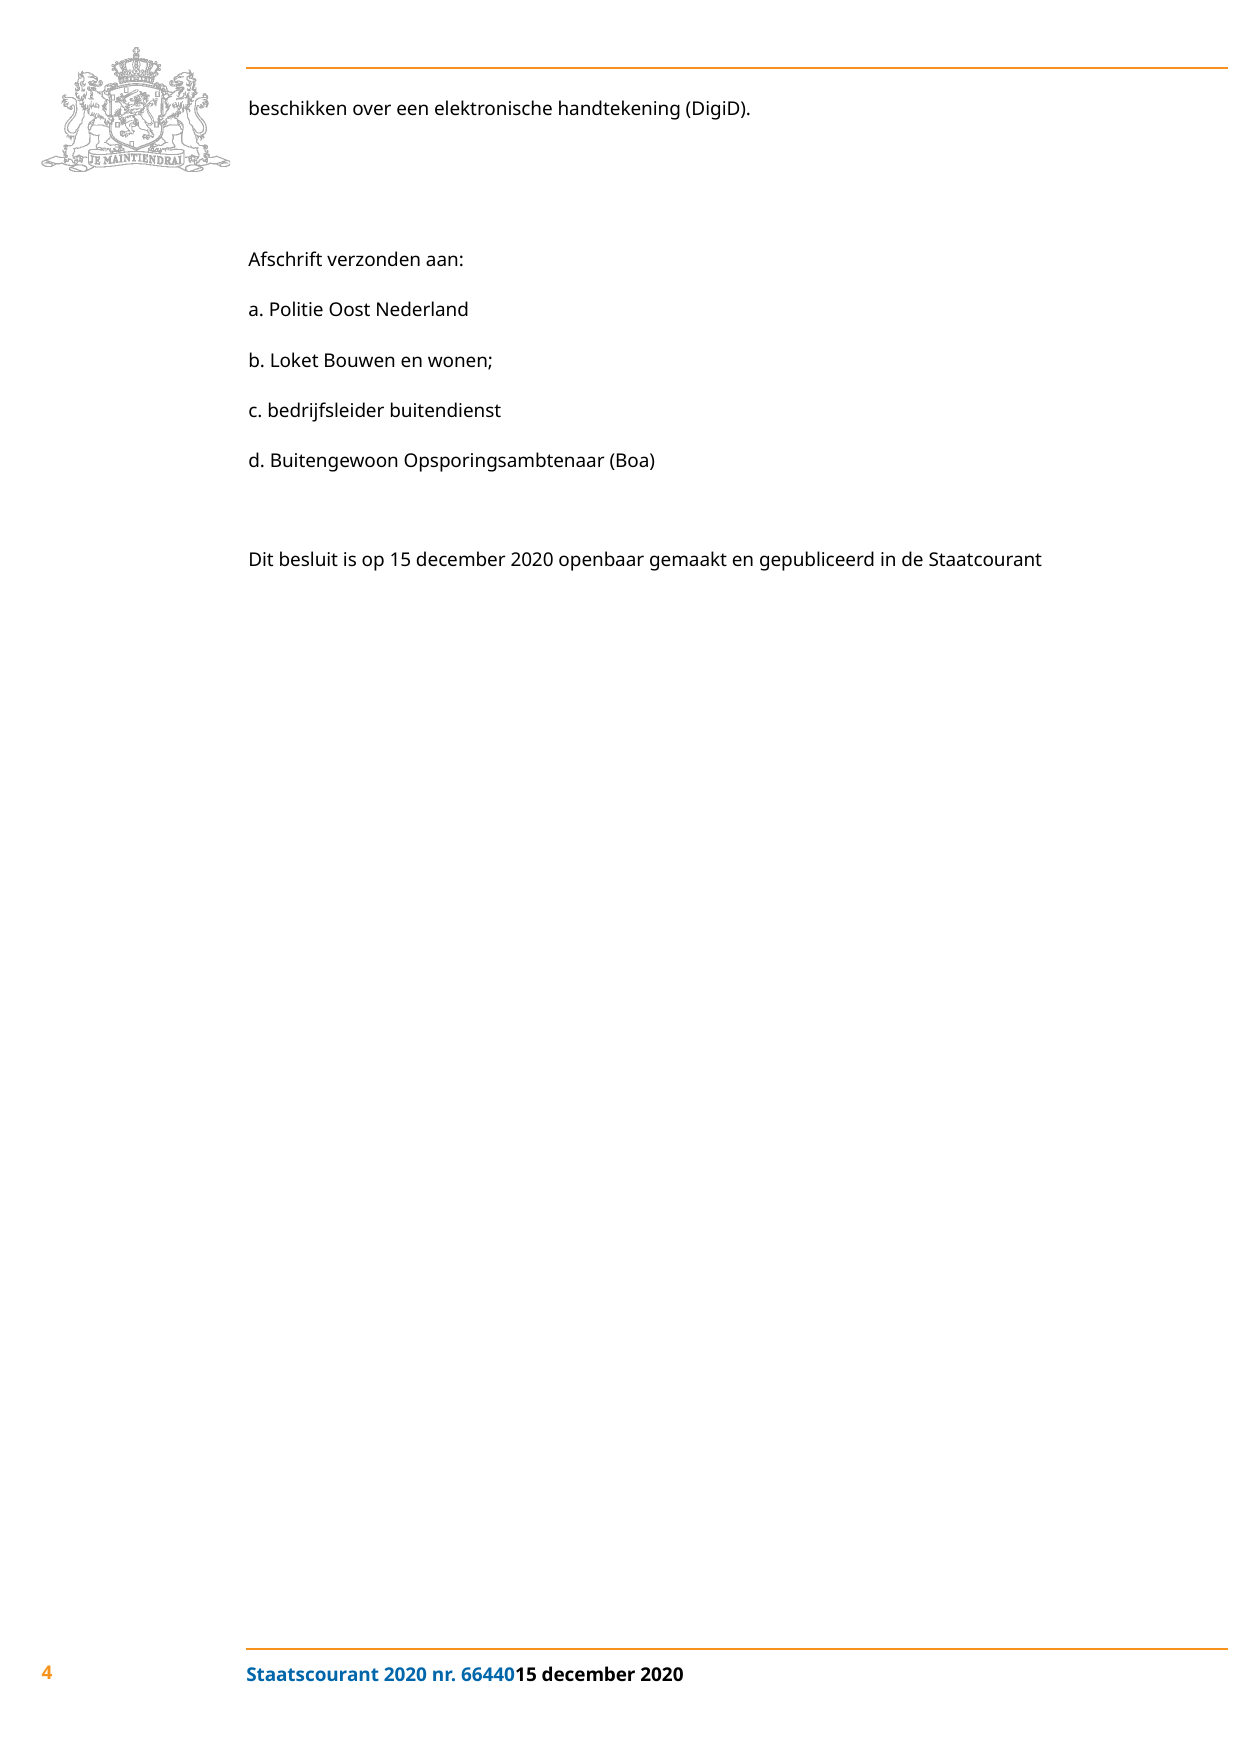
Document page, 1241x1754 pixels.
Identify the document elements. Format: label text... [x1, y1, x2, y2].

text a. Politie Oost Nederland [248, 296, 1152, 322]
text b. Loket Bouwen en wonen; [248, 347, 1152, 373]
picture [41, 47, 231, 172]
text c. bedrijfsleider buitendienst [248, 397, 1152, 423]
text Afschrift verzonden aan: [248, 246, 1152, 272]
text d. Buitengewoon Opsporingsambtenaar (Boa) [248, 448, 1152, 473]
text Dit besluit is op 15 december 2020 openbaar gemaakt en gepubliceerd in de Staatcourant [248, 546, 1152, 572]
text beschikken over een elektronische handtekening (DigiD). [248, 95, 1152, 121]
